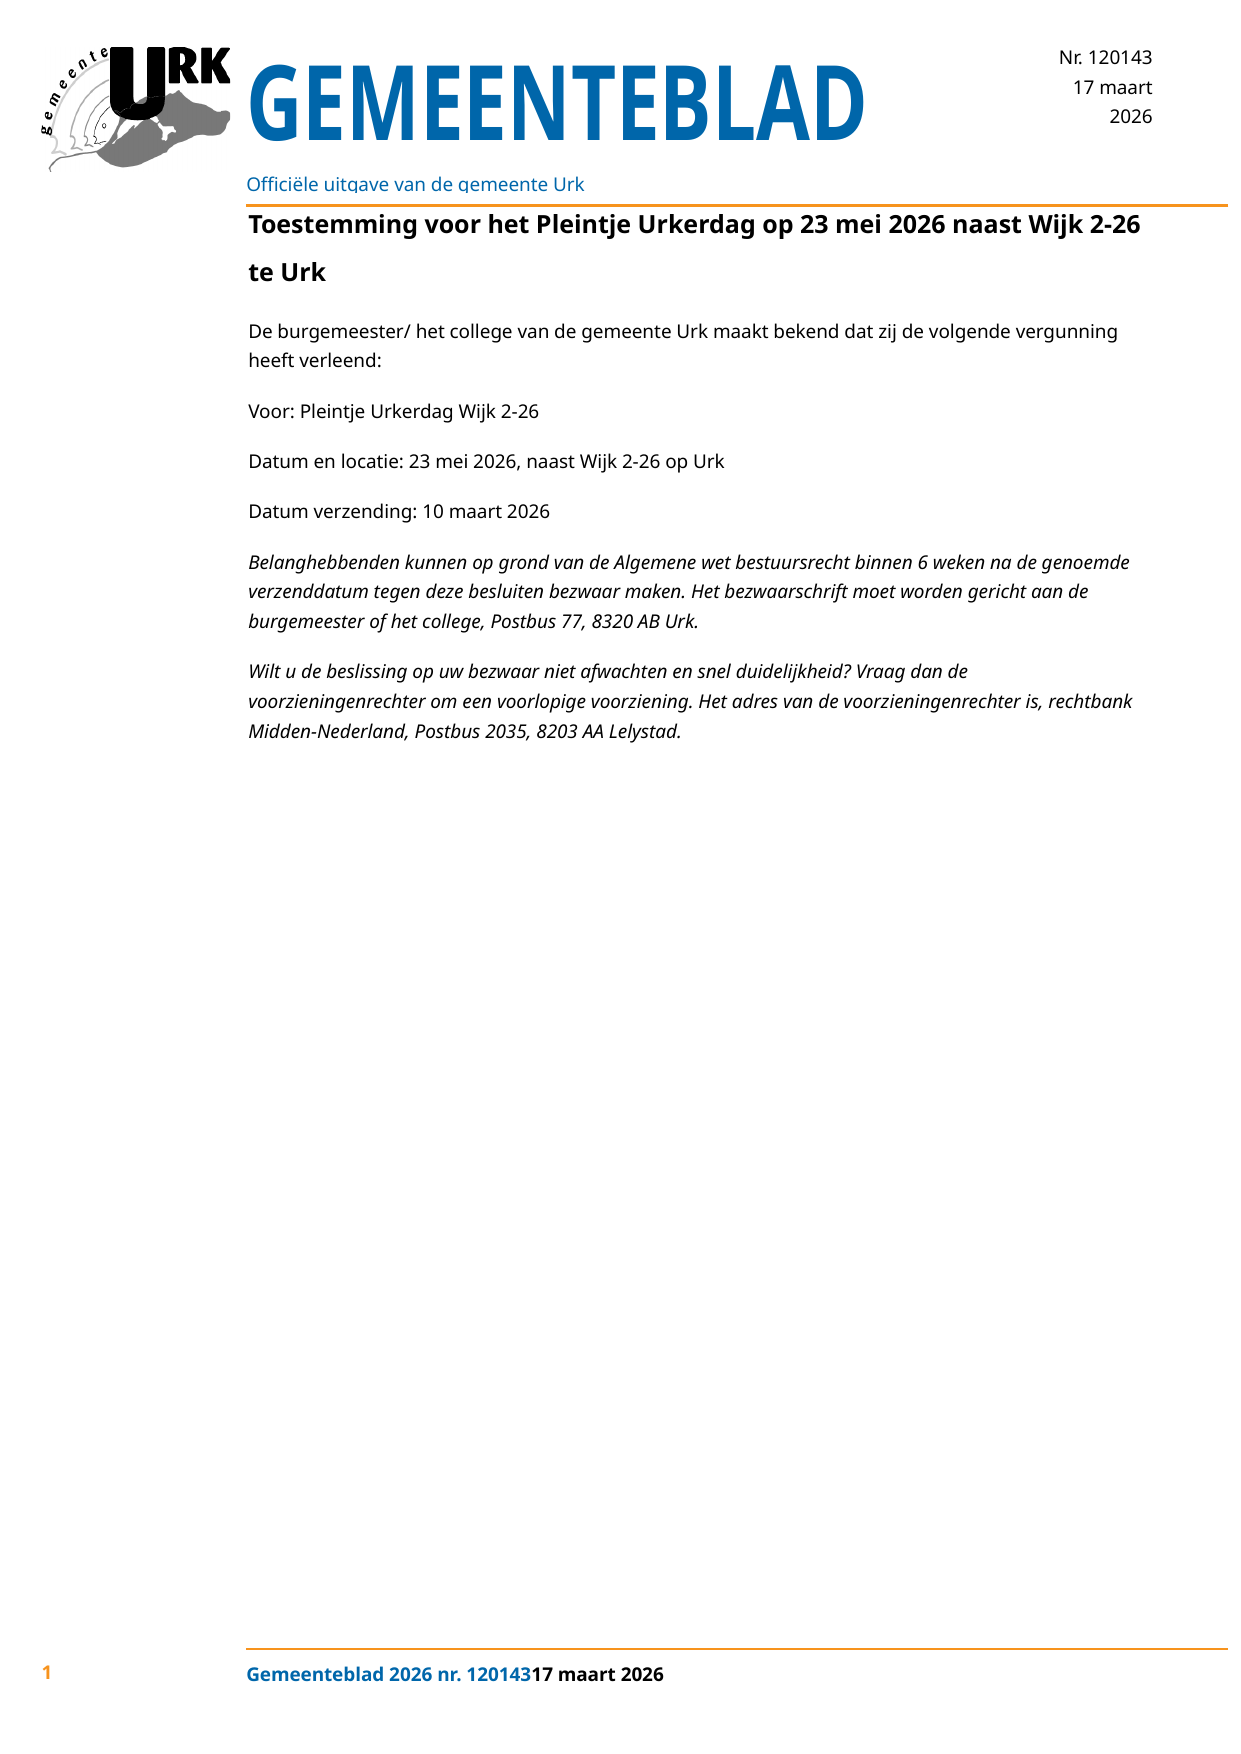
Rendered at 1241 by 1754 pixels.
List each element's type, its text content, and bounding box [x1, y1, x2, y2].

text Datum verzending: 10 maart 2026 [248, 499, 1152, 524]
text Toestemming voor het Pleintje Urkerdag op 23 mei 2026 naast Wijk 2-26 te Urk [248, 207, 1152, 288]
text De burgemeester/ het college van de gemeente Urk maakt bekend dat zij de volgende vergunning heeft verleend: [248, 318, 1152, 373]
picture [41, 47, 231, 172]
text Wilt u de beslissing op uw bezwaar niet afwachten en snel duidelijkheid? Vraag dan de voorzieningenrechter om een voorlopige voorziening. Het adres van de voorzieningenrechter is, rechtbank Midden-Nederland, Postbus 2035, 8203 AA Lelystad. [248, 659, 1152, 744]
text Datum en locatie: 23 mei 2026, naast Wijk 2-26 op Urk [248, 448, 1152, 474]
text Voor: Pleintje Urkerdag Wijk 2-26 [248, 398, 1152, 424]
text Belanghebbenden kunnen op grond van de Algemene wet bestuursrecht binnen 6 weken na de genoemde verzenddatum tegen deze besluiten bezwaar maken. Het bezwaarschrift moet worden gericht aan de burgemeester of het college, Postbus 77, 8320 AB Urk. [248, 549, 1152, 634]
